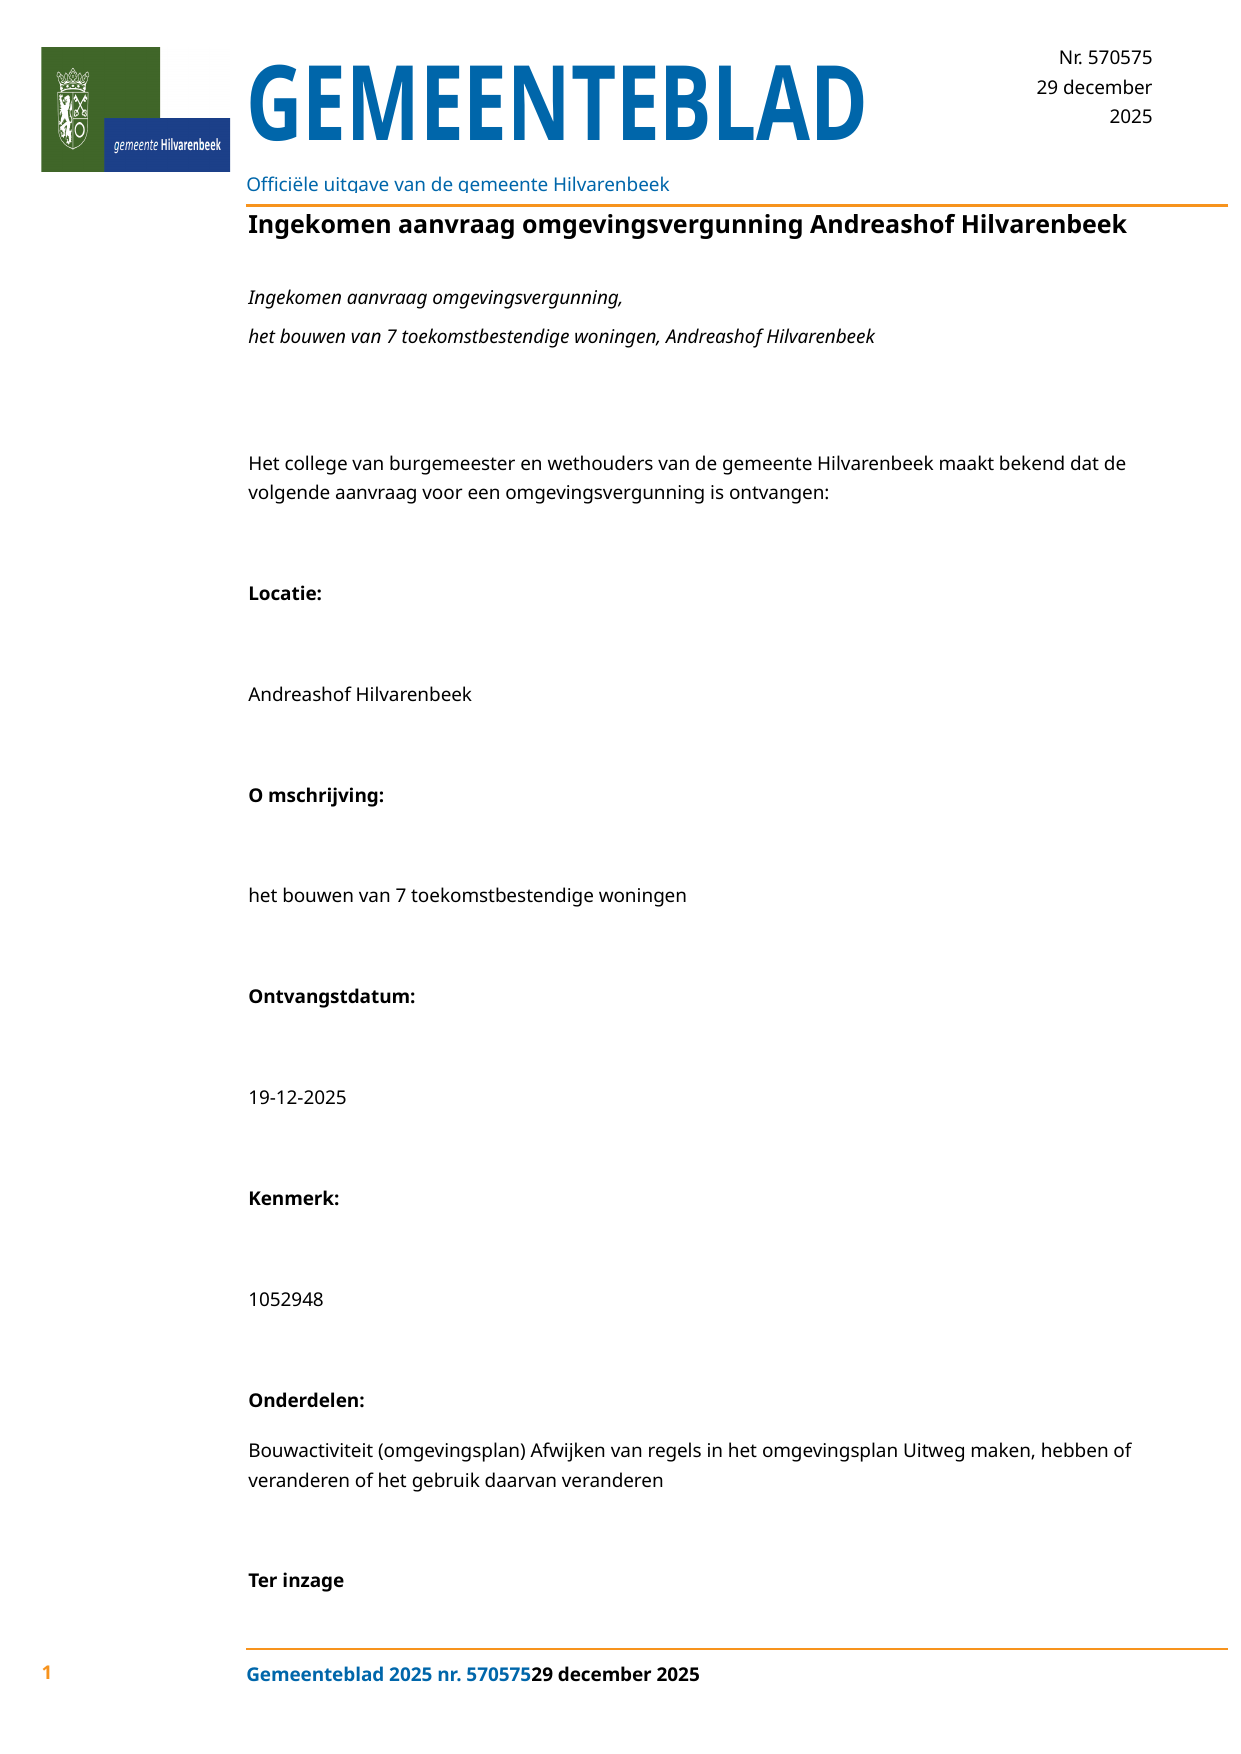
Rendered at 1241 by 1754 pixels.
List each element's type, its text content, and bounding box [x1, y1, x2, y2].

text Het college van burgemeester en wethouders van de gemeente Hilvarenbeek maakt bekend dat de volgende aanvraag voor een omgevingsvergunning is ontvangen: [248, 450, 1152, 505]
text O mschrijving: [248, 782, 1152, 807]
text het bouwen van 7 toekomstbestendige woningen, Andreashof Hilvarenbeek [248, 323, 1152, 349]
text Ter inzage [248, 1568, 1152, 1593]
text 19-12-2025 [248, 1084, 1152, 1110]
text het bouwen van 7 toekomstbestendige woningen [248, 883, 1152, 908]
text Kenmerk: [248, 1185, 1152, 1211]
picture [41, 47, 231, 172]
text 1052948 [248, 1286, 1152, 1312]
text Locatie: [248, 580, 1152, 606]
text Ingekomen aanvraag omgevingsvergunning, [248, 284, 1152, 309]
text Andreashof Hilvarenbeek [248, 681, 1152, 707]
text Ontvangstdatum: [248, 983, 1152, 1009]
text Onderdelen: [248, 1387, 1152, 1412]
text Ingekomen aanvraag omgevingsvergunning Andreashof Hilvarenbeek [248, 207, 1152, 241]
text Bouwactiviteit (omgevingsplan) Afwijken van regels in het omgevingsplan Uitweg maken, hebben of veranderen of het gebruik daarvan veranderen [248, 1437, 1152, 1492]
